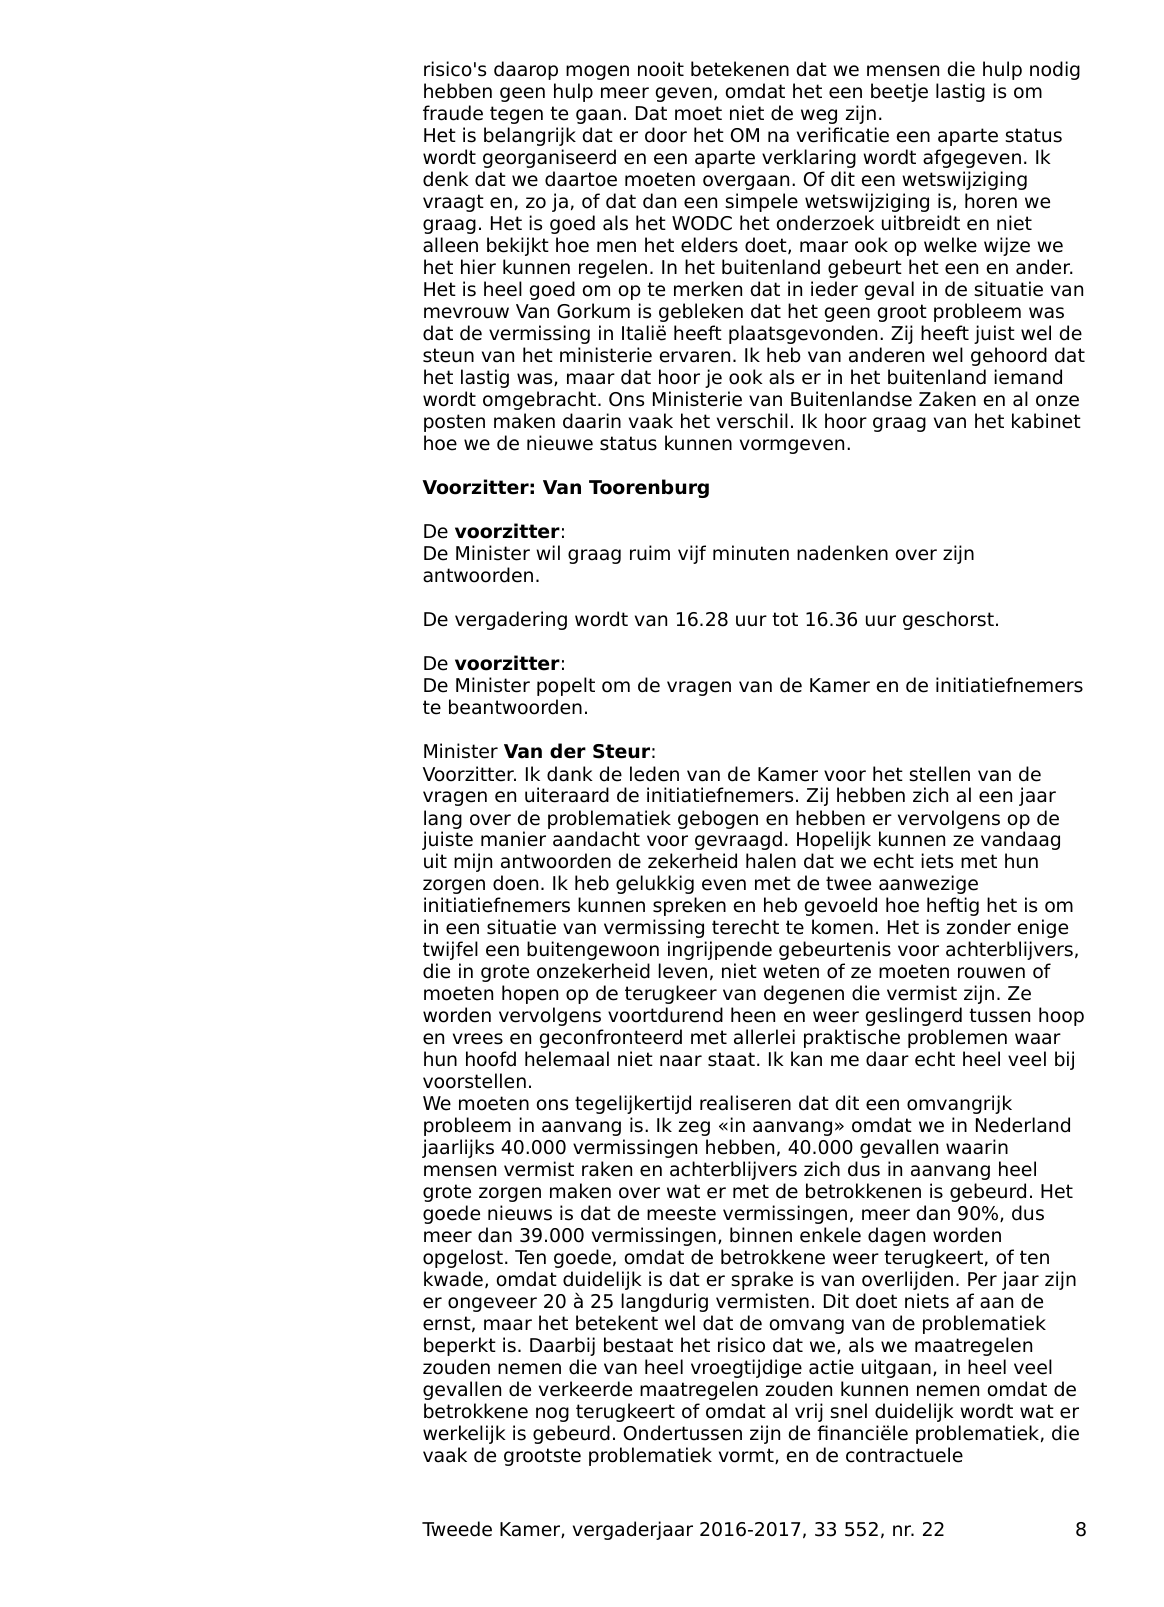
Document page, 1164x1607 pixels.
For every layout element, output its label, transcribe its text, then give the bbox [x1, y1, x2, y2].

text risico's daarop mogen nooit betekenen dat we mensen die hulp nodig hebben geen hulp meer geven, omdat het een beetje lastig is om fraude tegen te gaan. Dat moet niet de weg zijn. [422, 59, 1087, 125]
text Het is belangrijk dat er door het OM na verificatie een aparte status wordt georganiseerd en een aparte verklaring wordt afgegeven. Ik denk dat we daartoe moeten overgaan. Of dit een wetswijziging vraagt en, zo ja, of dat dan een simpele wetswijziging is, horen we graag. Het is goed als het WODC het onderzoek uitbreidt en niet alleen bekijkt hoe men het elders doet, maar ook op welke wijze we het hier kunnen regelen. In het buitenland gebeurt het een en ander. Het is heel goed om op te merken dat in ieder geval in de situatie van mevrouw Van Gorkum is gebleken dat het geen groot probleem was dat de vermissing in Italië heeft plaatsgevonden. Zij heeft juist wel de steun van het ministerie ervaren. Ik heb van anderen wel gehoord dat het lastig was, maar dat hoor je ook als er in het buitenland iemand wordt omgebracht. Ons Ministerie van Buitenlandse Zaken en al onze posten maken daarin vaak het verschil. Ik hoor graag van het kabinet hoe we de nieuwe status kunnen vormgeven. [422, 125, 1087, 455]
text De Minister wil graag ruim vijf minuten nadenken over zijn antwoorden. [422, 543, 1087, 587]
text Minister Van der Steur: [422, 741, 1087, 763]
text De voorzitter: [422, 653, 1087, 675]
text We moeten ons tegelijkertijd realiseren dat dit een omvangrijk probleem in aanvang is. Ik zeg «in aanvang» omdat we in Nederland jaarlijks 40.000 vermissingen hebben, 40.000 gevallen waarin mensen vermist raken en achterblijvers zich dus in aanvang heel grote zorgen maken over wat er met de betrokkenen is gebeurd. Het goede nieuws is dat de meeste vermissingen, meer dan 90%, dus meer dan 39.000 vermissingen, binnen enkele dagen worden opgelost. Ten goede, omdat de betrokkene weer terugkeert, of ten kwade, omdat duidelijk is dat er sprake is van overlijden. Per jaar zijn er ongeveer 20 à 25 langdurig vermisten. Dit doet niets af aan de ernst, maar het betekent wel dat de omvang van de problematiek beperkt is. Daarbij bestaat het risico dat we, als we maatregelen zouden nemen die van heel vroegtijdige actie uitgaan, in heel veel gevallen de verkeerde maatregelen zouden kunnen nemen omdat de betrokkene nog terugkeert of omdat al vrij snel duidelijk wordt wat er werkelijk is gebeurd. Ondertussen zijn de financiële problematiek, die vaak de grootste problematiek vormt, en de contractuele [422, 1093, 1087, 1467]
text De voorzitter: [422, 521, 1087, 543]
text Voorzitter. Ik dank de leden van de Kamer voor het stellen van de vragen en uiteraard de initiatiefnemers. Zij hebben zich al een jaar lang over de problematiek gebogen en hebben er vervolgens op de juiste manier aandacht voor gevraagd. Hopelijk kunnen ze vandaag uit mijn antwoorden de zekerheid halen dat we echt iets met hun zorgen doen. Ik heb gelukkig even met de twee aanwezige initiatiefnemers kunnen spreken en heb gevoeld hoe heftig het is om in een situatie van vermissing terecht te komen. Het is zonder enige twijfel een buitengewoon ingrijpende gebeurtenis voor achterblijvers, die in grote onzekerheid leven, niet weten of ze moeten rouwen of moeten hopen op de terugkeer van degenen die vermist zijn. Ze worden vervolgens voortdurend heen en weer geslingerd tussen hoop en vrees en geconfronteerd met allerlei praktische problemen waar hun hoofd helemaal niet naar staat. Ik kan me daar echt heel veel bij voorstellen. [422, 763, 1087, 1093]
text De vergadering wordt van 16.28 uur tot 16.36 uur geschorst. [422, 609, 1087, 631]
text De Minister popelt om de vragen van de Kamer en de initiatiefnemers te beantwoorden. [422, 675, 1087, 719]
text Voorzitter: Van Toorenburg [422, 477, 1087, 499]
